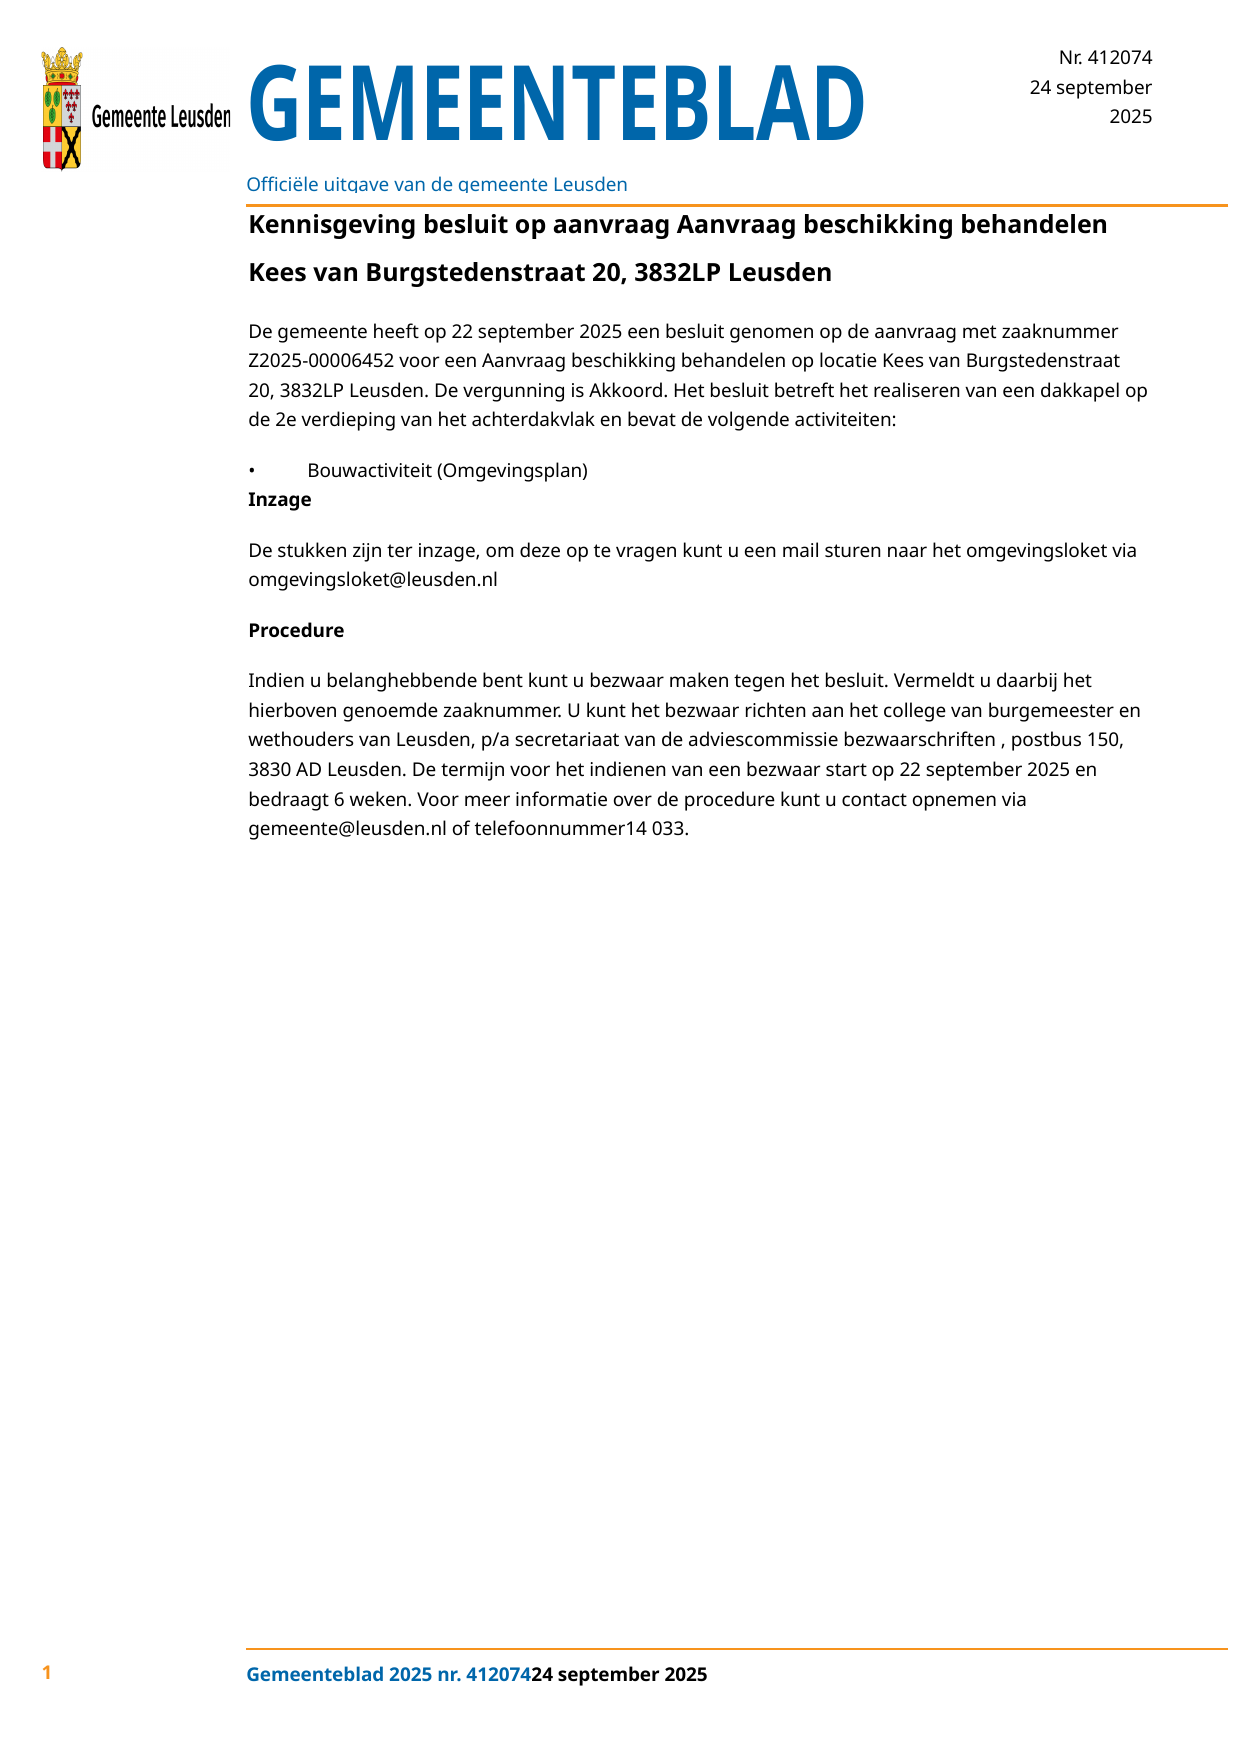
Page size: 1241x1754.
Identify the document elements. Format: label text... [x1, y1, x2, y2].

text Kennisgeving besluit op aanvraag Aanvraag beschikking behandelen Kees van Burgstedenstraat 20, 3832LP Leusden [248, 207, 1152, 288]
text De gemeente heeft op 22 september 2025 een besluit genomen op de aanvraag met zaaknummer Z2025-00006452 voor een Aanvraag beschikking behandelen op locatie Kees van Burgstedenstraat 20, 3832LP Leusden. De vergunning is Akkoord. Het besluit betreft het realiseren van een dakkapel op de 2e verdieping van het achterdakvlak en bevat de volgende activiteiten: [248, 318, 1152, 432]
list Bouwactiviteit (Omgevingsplan) [248, 457, 1152, 483]
text De stukken zijn ter inzage, om deze op te vragen kunt u een mail sturen naar het omgevingsloket via omgevingsloket@leusden.nl [248, 537, 1152, 592]
text Indien u belanghebbende bent kunt u bezwaar maken tegen het besluit. Vermeldt u daarbij het hierboven genoemde zaaknummer. U kunt het bezwaar richten aan het college van burgemeester en wethouders van Leusden, p/a secretariaat van de adviescommissie bezwaarschriften , postbus 150, 3830 AD Leusden. De termijn voor het indienen van een bezwaar start op 22 september 2025 en bedraagt 6 weken. Voor meer informatie over de procedure kunt u contact opnemen via gemeente@leusden.nl of telefoonnummer14 033. [248, 667, 1152, 841]
text Procedure [248, 617, 1152, 643]
picture [41, 47, 231, 172]
text Inzage [248, 487, 1152, 512]
